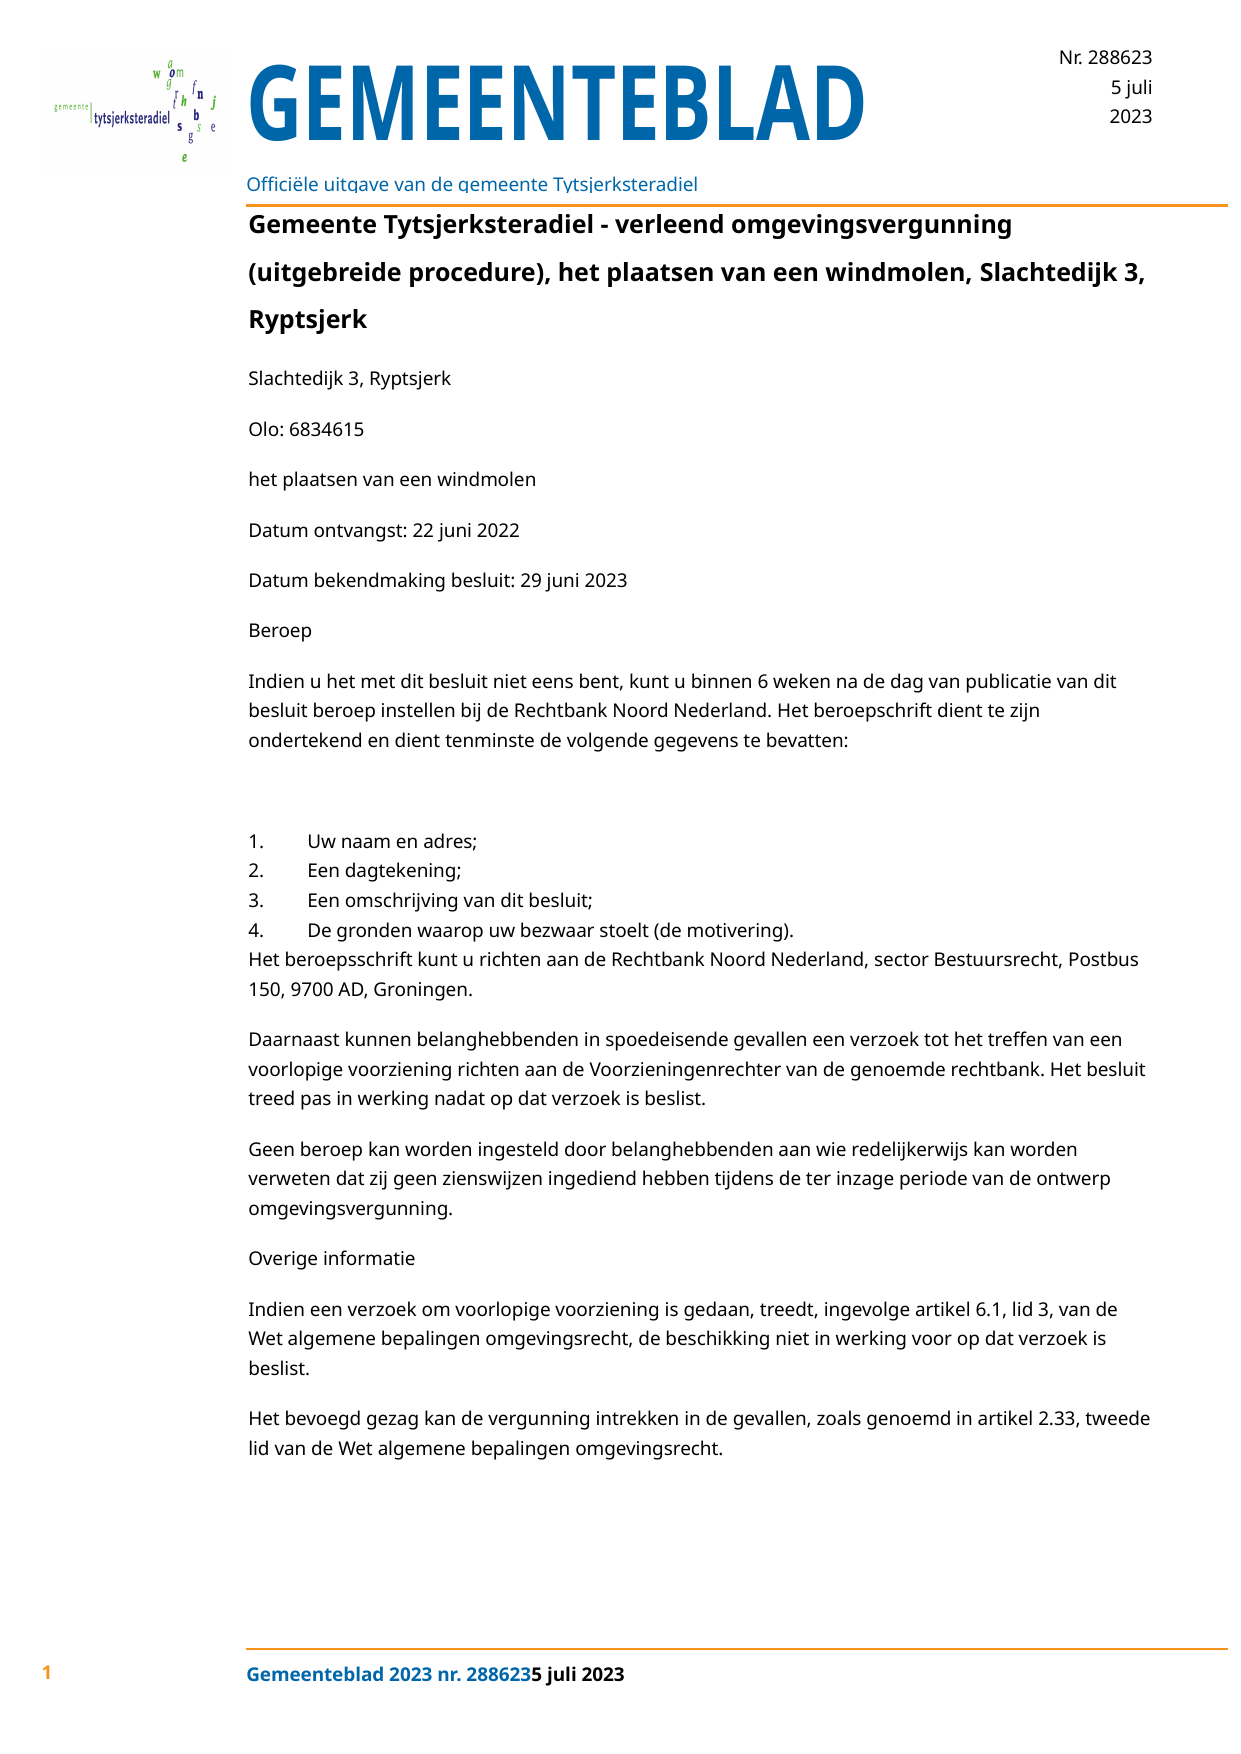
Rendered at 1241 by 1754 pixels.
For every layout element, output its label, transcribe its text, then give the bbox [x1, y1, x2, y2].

text Overige informatie [248, 1246, 1152, 1271]
text Datum bekendmaking besluit: 29 juni 2023 [248, 567, 1152, 593]
text Datum ontvangst: 22 juni 2022 [248, 517, 1152, 542]
list Een dagtekening; [248, 858, 1152, 883]
text het plaatsen van een windmolen [248, 466, 1152, 492]
text Indien een verzoek om voorlopige voorziening is gedaan, treedt, ingevolge artikel 6.1, lid 3, van de Wet algemene bepalingen omgevingsrecht, de beschikking niet in werking voor op dat verzoek is beslist. [248, 1296, 1152, 1381]
list Uw naam en adres; [248, 828, 1152, 854]
text Olo: 6834615 [248, 416, 1152, 442]
text Slachtedijk 3, Ryptsjerk [248, 366, 1152, 391]
text Indien u het met dit besluit niet eens bent, kunt u binnen 6 weken na de dag van publicatie van dit besluit beroep instellen bij de Rechtbank Noord Nederland. Het beroepschrift dient te zijn ondertekend en dient tenminste de volgende gegevens te bevatten: [248, 668, 1152, 753]
list De gronden waarop uw bezwaar stoelt (de motivering). [248, 917, 1152, 942]
text Het bevoegd gezag kan de vergunning intrekken in de gevallen, zoals genoemd in artikel 2.33, tweede lid van de Wet algemene bepalingen omgevingsrecht. [248, 1406, 1152, 1461]
list Een omschrijving van dit besluit; [248, 887, 1152, 913]
text Het beroepsschrift kunt u richten aan de Rechtbank Noord Nederland, sector Bestuursrecht, Postbus 150, 9700 AD, Groningen. [248, 946, 1152, 1002]
picture [41, 47, 231, 172]
text Daarnaast kunnen belanghebbenden in spoedeisende gevallen een verzoek tot het treffen van een voorlopige voorziening richten aan de Voorzieningenrechter van de genoemde rechtbank. Het besluit treed pas in werking nadat op dat verzoek is beslist. [248, 1026, 1152, 1111]
text Geen beroep kan worden ingesteld door belanghebbenden aan wie redelijkerwijs kan worden verweten dat zij geen zienswijzen ingediend hebben tijdens de ter inzage periode van de ontwerp omgevingsvergunning. [248, 1136, 1152, 1221]
text Beroep [248, 618, 1152, 643]
text Gemeente Tytsjerksteradiel - verleend omgevingsvergunning (uitgebreide procedure), het plaatsen van een windmolen, Slachtedijk 3, Ryptsjerk [248, 207, 1152, 336]
